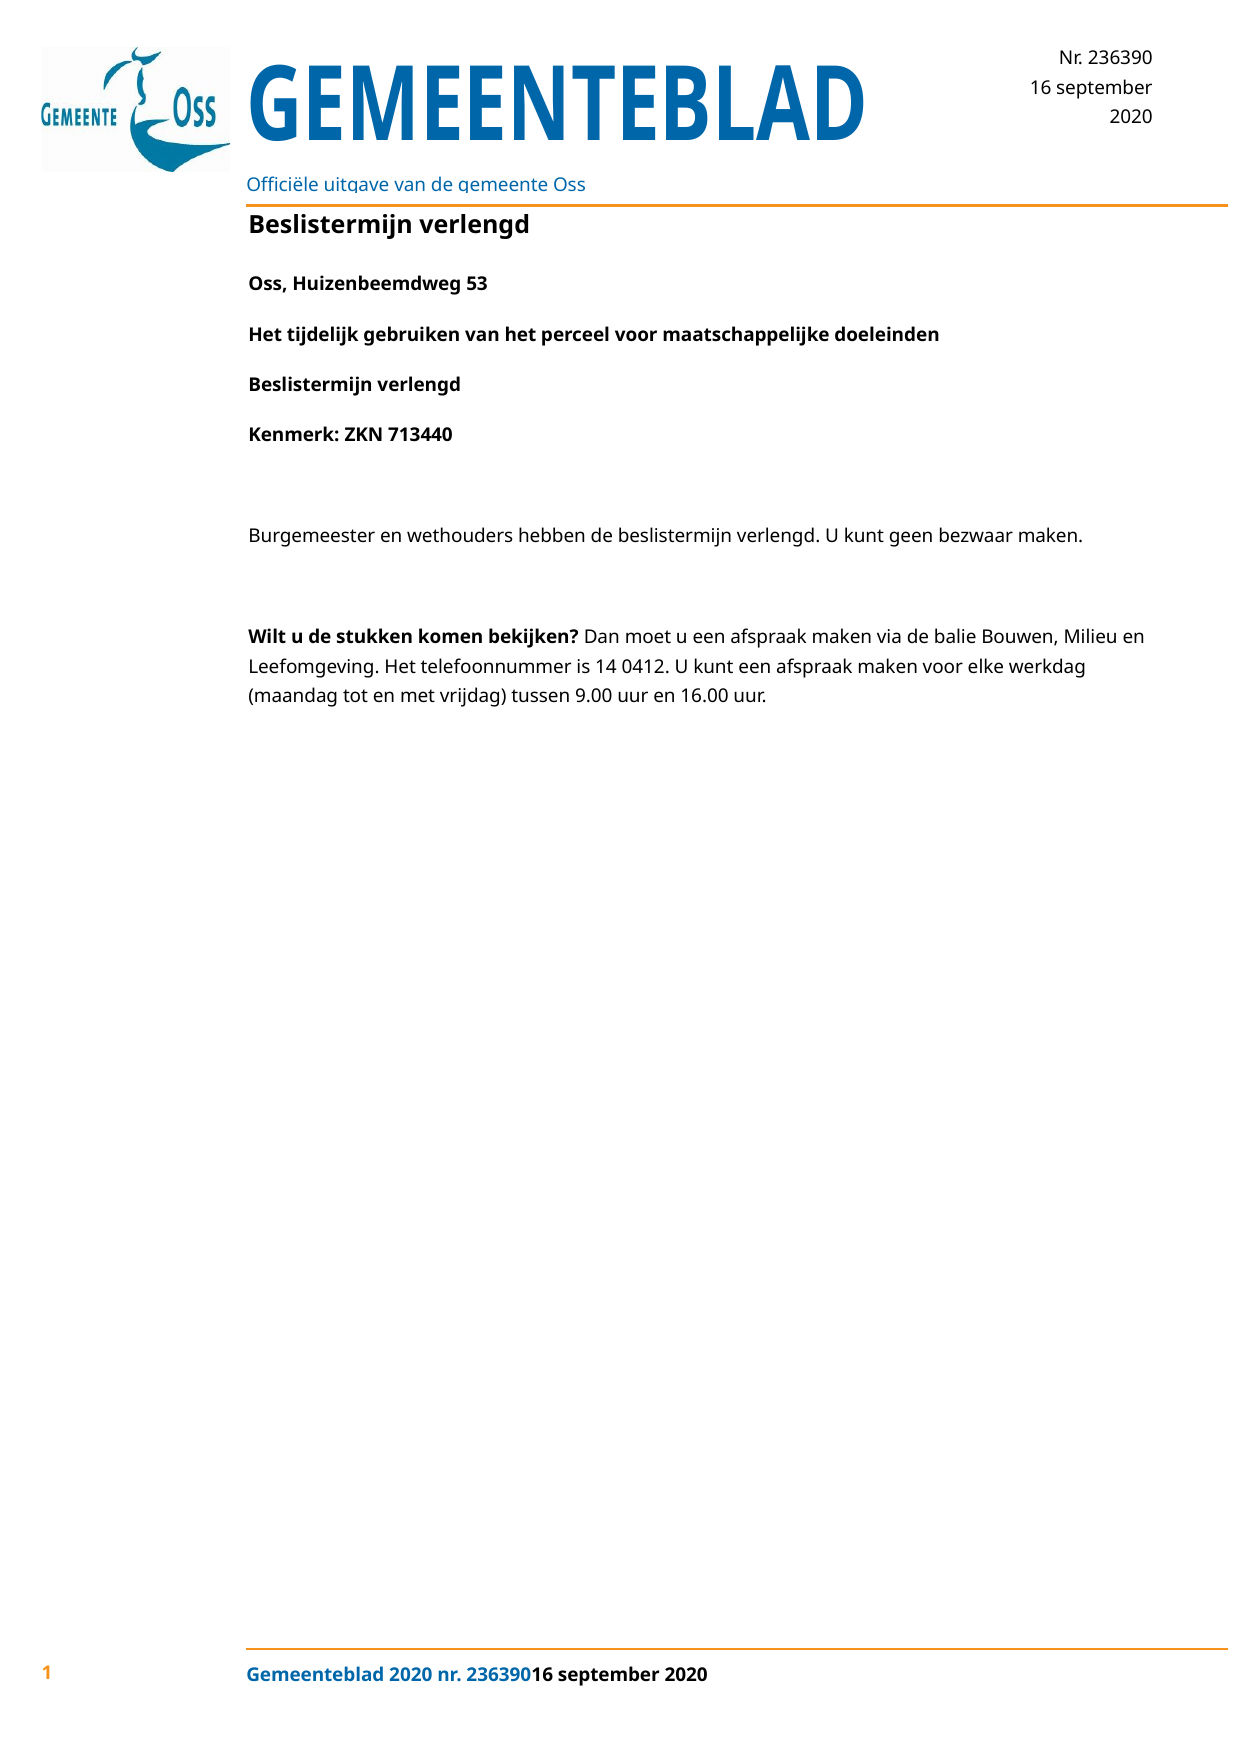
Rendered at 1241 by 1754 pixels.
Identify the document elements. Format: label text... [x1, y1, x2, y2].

text Het tijdelijk gebruiken van het perceel voor maatschappelijke doeleinden [248, 321, 1152, 346]
text Oss, Huizenbeemdweg 53 [248, 270, 1152, 296]
text Beslistermijn verlengd [248, 207, 1152, 241]
text Beslistermijn verlengd [248, 371, 1152, 397]
picture [41, 47, 231, 172]
text Wilt u de stukken komen bekijken? Dan moet u een afspraak maken via de balie Bouwen, Milieu en Leefomgeving. Het telefoonnummer is 14 0412. U kunt een afspraak maken voor elke werkdag (maandag tot en met vrijdag) tussen 9.00 uur en 16.00 uur. [248, 623, 1152, 708]
text Burgemeester en wethouders hebben de beslistermijn verlengd. U kunt geen bezwaar maken. [248, 522, 1152, 548]
text Kenmerk: ZKN 713440 [248, 422, 1152, 447]
